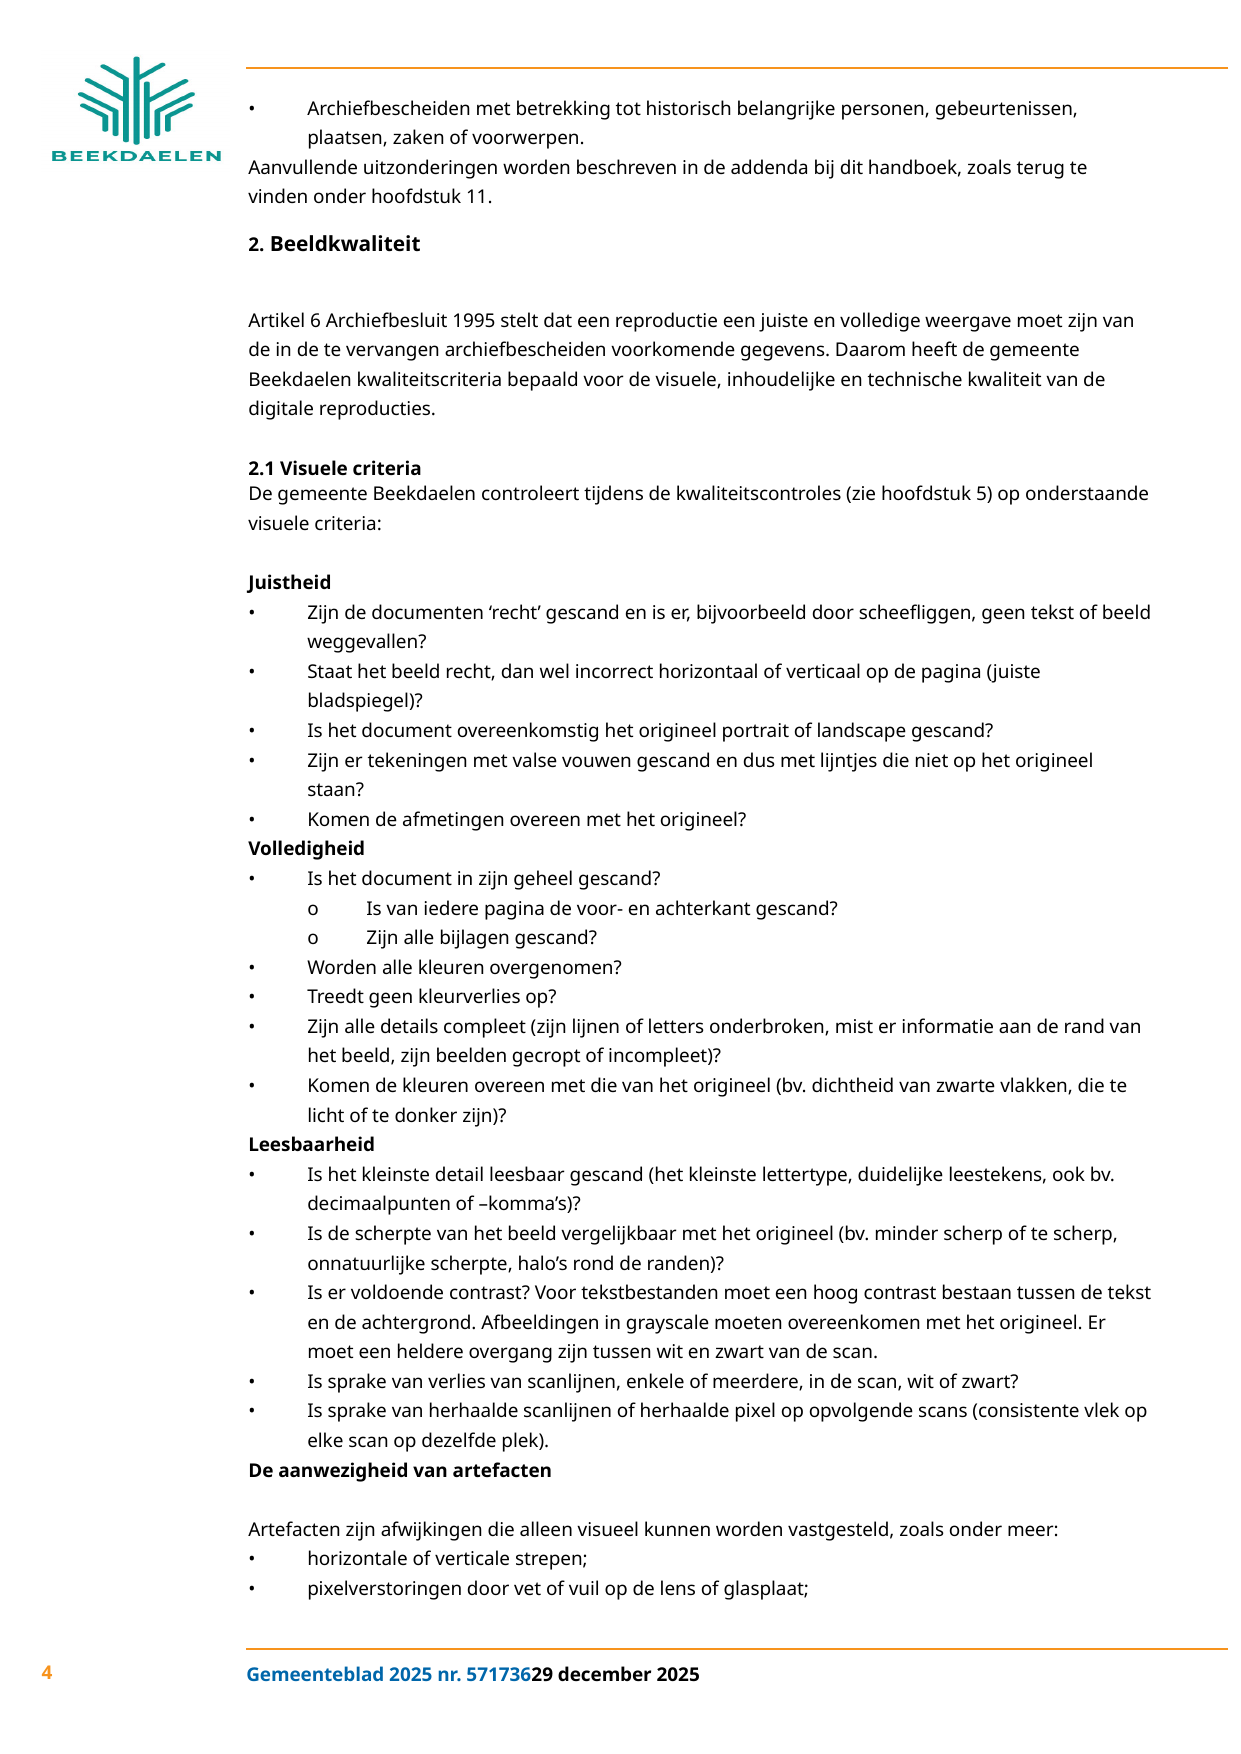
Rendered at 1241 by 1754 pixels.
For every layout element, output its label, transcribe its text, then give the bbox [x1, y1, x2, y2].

list pixelverstoringen door vet of vuil op de lens of glasplaat; [248, 1575, 1152, 1601]
list Zijn de documenten ‘recht’ gescand en is er, bijvoorbeeld door scheefliggen, geen tekst of beeld weggevallen? [248, 599, 1152, 654]
list Treedt geen kleurverlies op? [248, 983, 1152, 1009]
list Is sprake van verlies van scanlijnen, enkele of meerdere, in de scan, wit of zwart? [248, 1368, 1152, 1394]
list Zijn alle details compleet (zijn lijnen of letters onderbroken, mist er informatie aan de rand van het beeld, zijn beelden gecropt of incompleet)? [248, 1013, 1152, 1068]
text Aanvullende uitzonderingen worden beschreven in de addenda bij dit handboek, zoals terug te vinden onder hoofdstuk 11. [248, 154, 1152, 209]
list Is sprake van herhaalde scanlijnen of herhaalde pixel op opvolgende scans (consistente vlek op elke scan op dezelfde plek). [248, 1398, 1152, 1453]
picture [41, 47, 231, 172]
text Artefacten zijn afwijkingen die alleen visueel kunnen worden vastgesteld, zoals onder meer: [248, 1516, 1152, 1542]
list Staat het beeld recht, dan wel incorrect horizontaal of verticaal op de pagina (juiste bladspiegel)? [248, 658, 1152, 713]
text Juistheid [248, 569, 1152, 595]
text 2. Beeldkwaliteit [248, 229, 1152, 258]
list Is van iedere pagina de voor- en achterkant gescand? [307, 895, 1152, 920]
list Komen de kleuren overeen met die van het origineel (bv. dichtheid van zwarte vlakken, die te licht of te donker zijn)? [248, 1072, 1152, 1127]
list Is het document in zijn geheel gescand? [248, 865, 1152, 891]
list horizontale of verticale strepen; [248, 1546, 1152, 1571]
list Zijn alle bijlagen gescand? [307, 924, 1152, 950]
list Is het kleinste detail leesbaar gescand (het kleinste lettertype, duidelijke leestekens, ook bv. decimaalpunten of –komma’s)? [248, 1161, 1152, 1216]
list Is de scherpte van het beeld vergelijkbaar met het origineel (bv. minder scherp of te scherp, onnatuurlijke scherpte, halo’s rond de randen)? [248, 1220, 1152, 1275]
list Is het document overeenkomstig het origineel portrait of landscape gescand? [248, 717, 1152, 743]
list Worden alle kleuren overgenomen? [248, 954, 1152, 979]
text Volledigheid [248, 836, 1152, 861]
text De aanwezigheid van artefacten [248, 1457, 1152, 1482]
list Zijn er tekeningen met valse vouwen gescand en dus met lijntjes die niet op het origineel staan? [248, 747, 1152, 802]
list Is er voldoende contrast? Voor tekstbestanden moet een hoog contrast bestaan tussen de tekst en de achtergrond. Afbeeldingen in grayscale moeten overeenkomen met het origineel. Er moet een heldere overgang zijn tussen wit en zwart van de scan. [248, 1279, 1152, 1364]
text De gemeente Beekdaelen controleert tijdens de kwaliteitscontroles (zie hoofdstuk 5) op onderstaande visuele criteria: [248, 481, 1152, 536]
text Artikel 6 Archiefbesluit 1995 stelt dat een reproductie een juiste en volledige weergave moet zijn van de in de te vervangen archiefbescheiden voorkomende gegevens. Daarom heeft de gemeente Beekdaelen kwaliteitscriteria bepaald voor de visuele, inhoudelijke en technische kwaliteit van de digitale reproducties. [248, 307, 1152, 421]
text Leesbaarheid [248, 1131, 1152, 1157]
list Archiefbescheiden met betrekking tot historisch belangrijke personen, gebeurtenissen, plaatsen, zaken of voorwerpen. [248, 95, 1152, 150]
list Komen de afmetingen overeen met het origineel? [248, 806, 1152, 832]
text 2.1 Visuele criteria [248, 455, 1152, 481]
